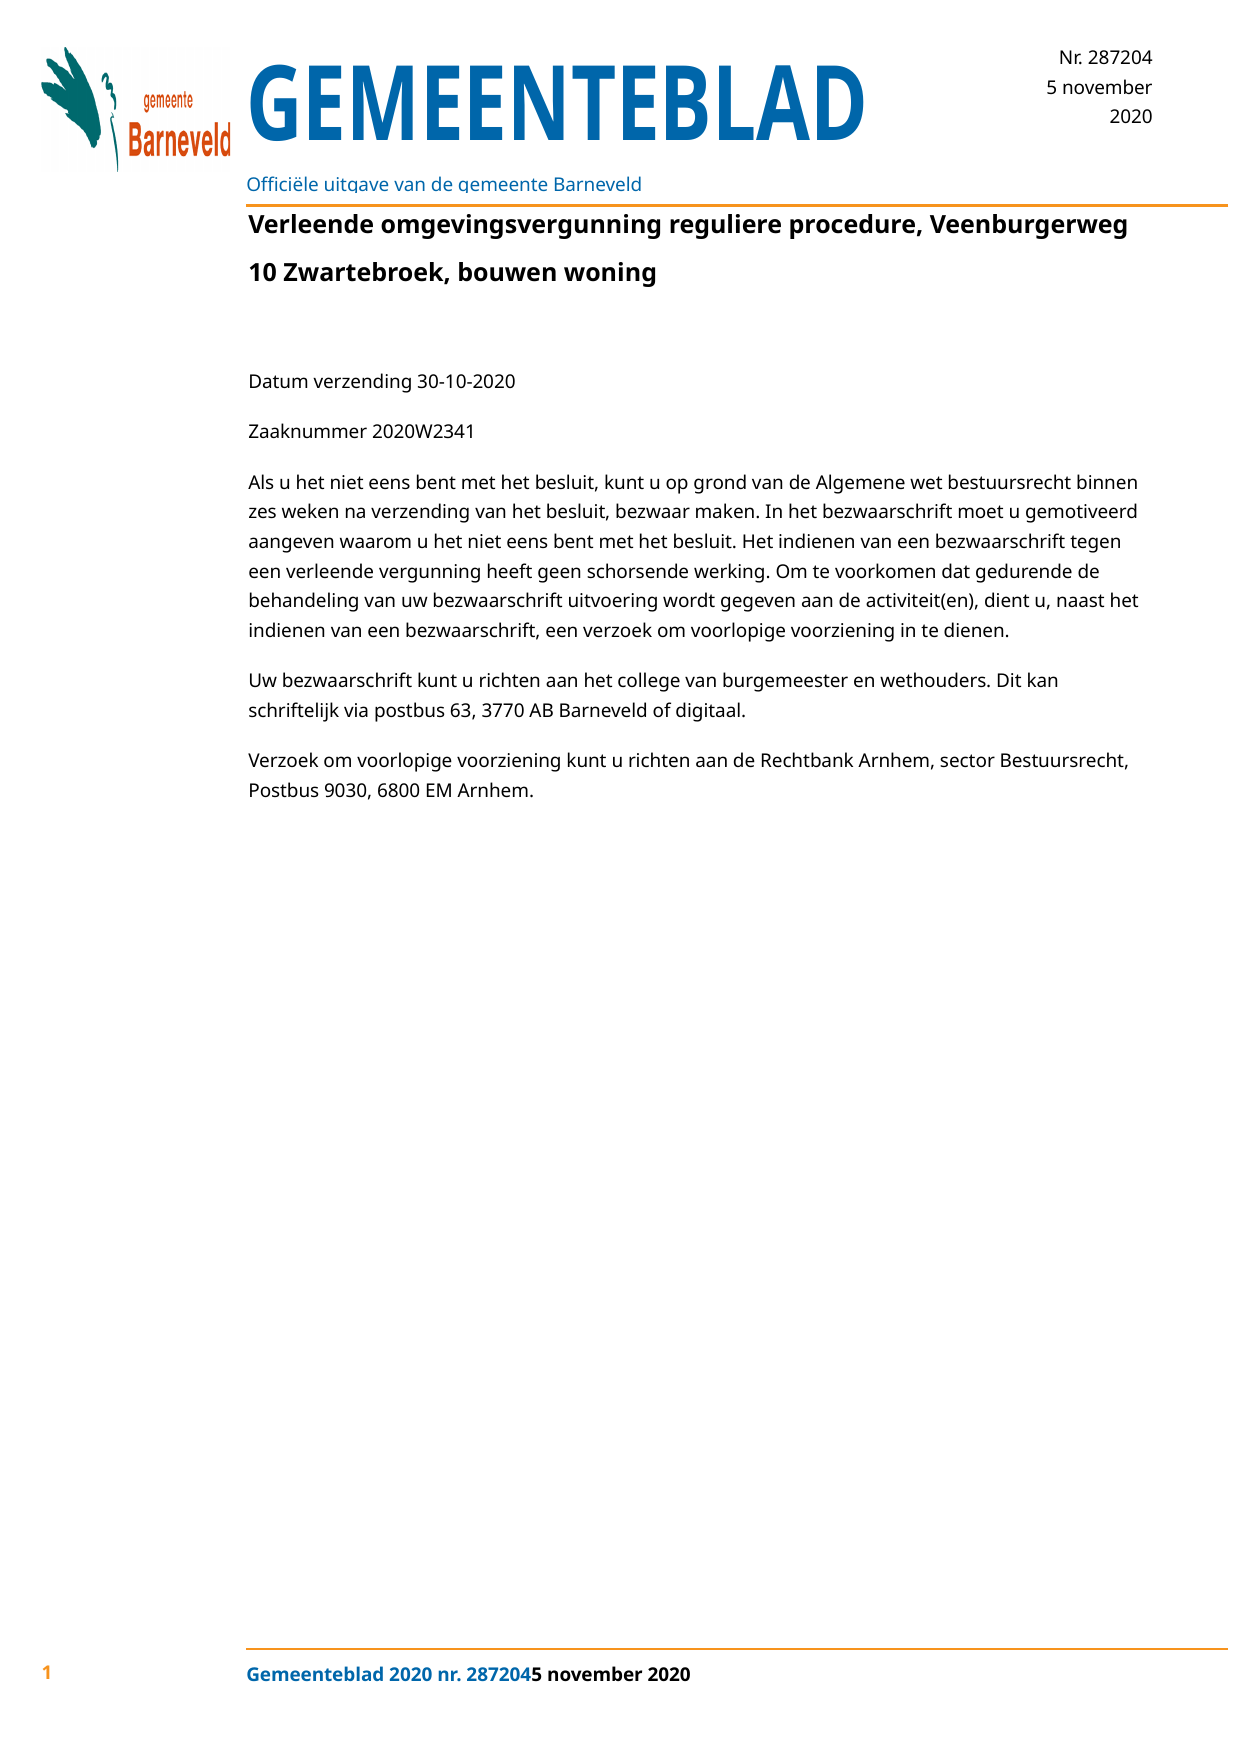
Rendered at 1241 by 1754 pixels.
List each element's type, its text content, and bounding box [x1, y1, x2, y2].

text Uw bezwaarschrift kunt u richten aan het college van burgemeester en wethouders. Dit kan schriftelijk via postbus 63, 3770 AB Barneveld of digitaal. [248, 667, 1152, 723]
text Verzoek om voorlopige voorziening kunt u richten aan de Rechtbank Arnhem, sector Bestuursrecht, Postbus 9030, 6800 EM Arnhem. [248, 747, 1152, 803]
text Zaaknummer 2020W2341 [248, 419, 1152, 444]
text Datum verzending 30-10-2020 [248, 368, 1152, 394]
text Als u het niet eens bent met het besluit, kunt u op grond van de Algemene wet bestuursrecht binnen zes weken na verzending van het besluit, bezwaar maken. In het bezwaarschrift moet u gemotiveerd aangeven waarom u het niet eens bent met het besluit. Het indienen van een bezwaarschrift tegen een verleende vergunning heeft geen schorsende werking. Om te voorkomen dat gedurende de behandeling van uw bezwaarschrift uitvoering wordt gegeven aan de activiteit(en), dient u, naast het indienen van een bezwaarschrift, een verzoek om voorlopige voorziening in te dienen. [248, 469, 1152, 643]
text Verleende omgevingsvergunning reguliere procedure, Veenburgerweg 10 Zwartebroek, bouwen woning [248, 207, 1152, 288]
picture [41, 47, 231, 172]
